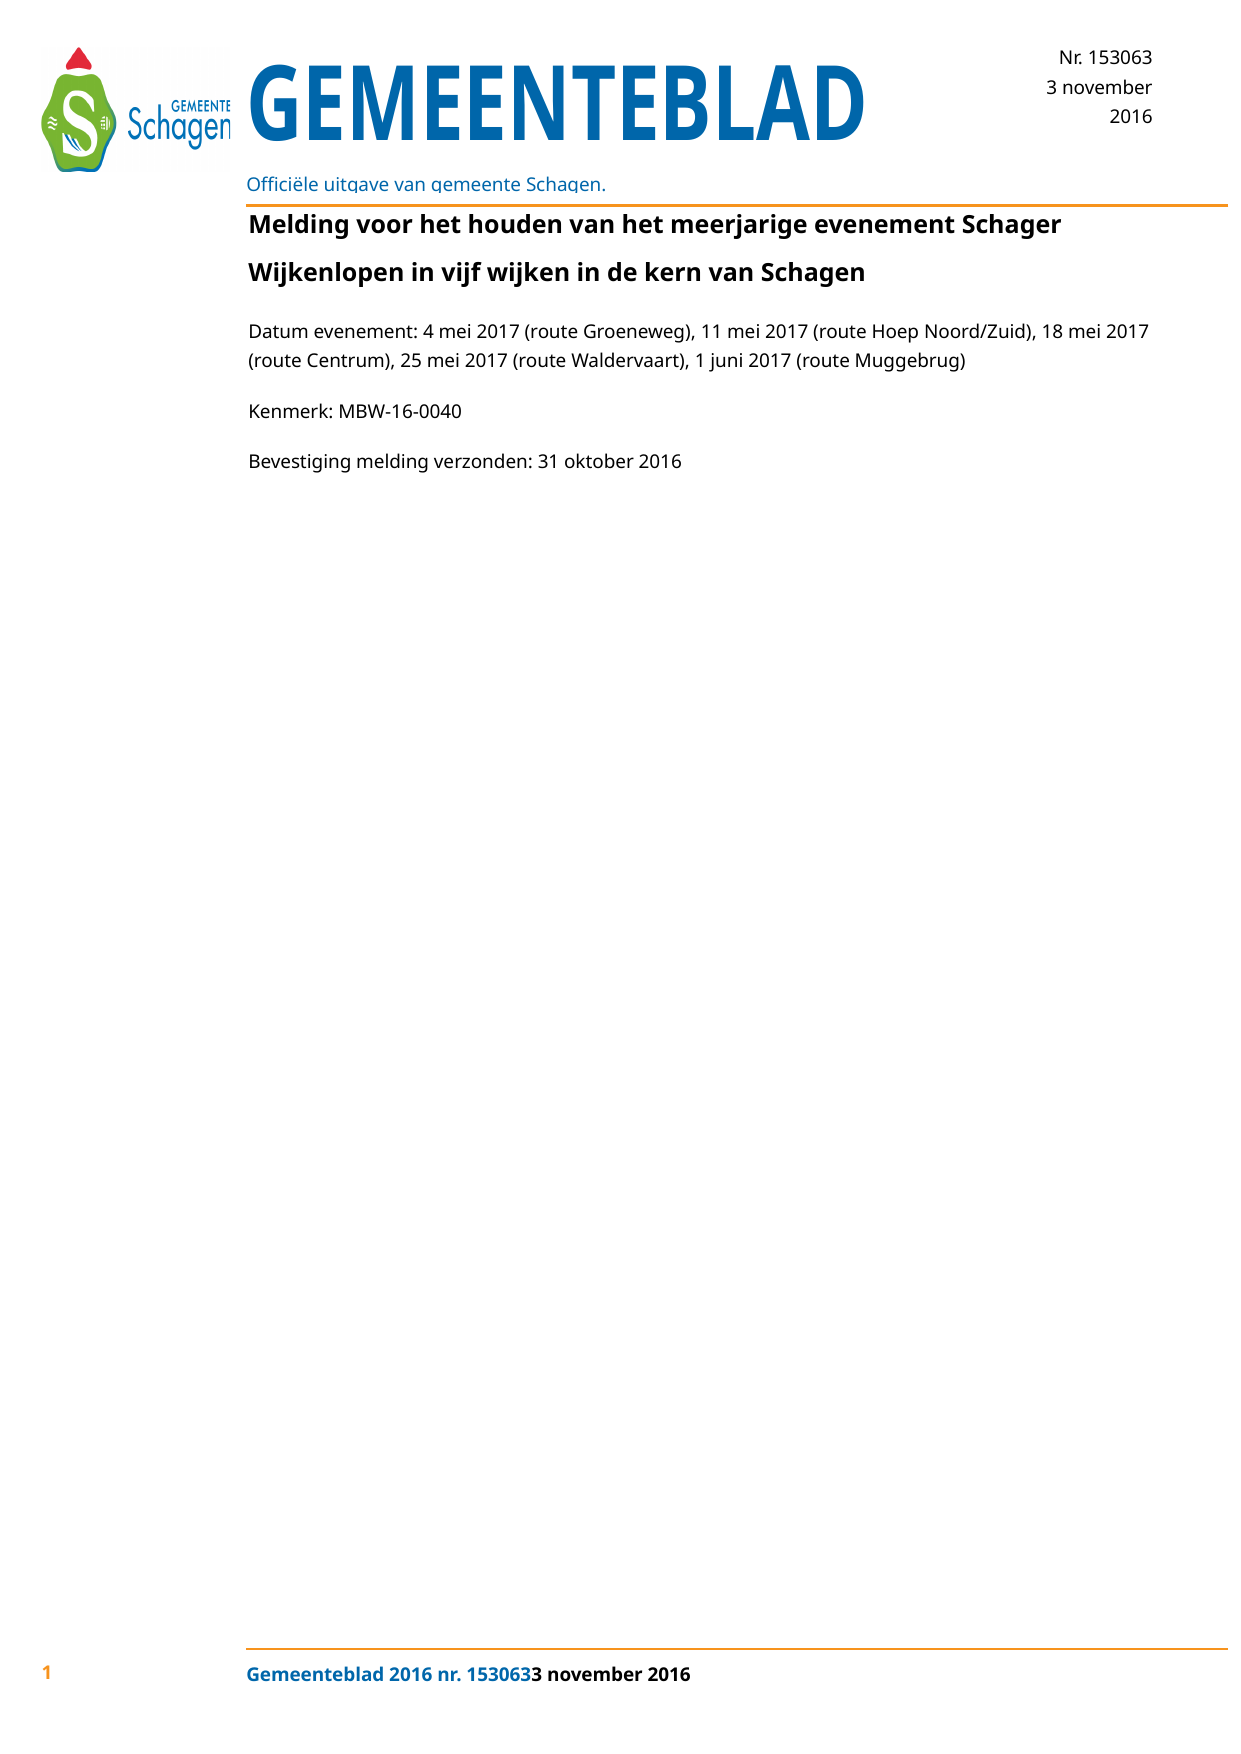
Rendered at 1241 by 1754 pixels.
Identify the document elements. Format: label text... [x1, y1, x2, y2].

picture [41, 47, 231, 172]
text Datum evenement: 4 mei 2017 (route Groeneweg), 11 mei 2017 (route Hoep Noord/Zuid), 18 mei 2017 (route Centrum), 25 mei 2017 (route Waldervaart), 1 juni 2017 (route Muggebrug) [248, 318, 1152, 373]
text Kenmerk: MBW-16-0040 [248, 398, 1152, 424]
text Bevestiging melding verzonden: 31 oktober 2016 [248, 448, 1152, 474]
text Melding voor het houden van het meerjarige evenement Schager Wijkenlopen in vijf wijken in de kern van Schagen [248, 207, 1152, 288]
